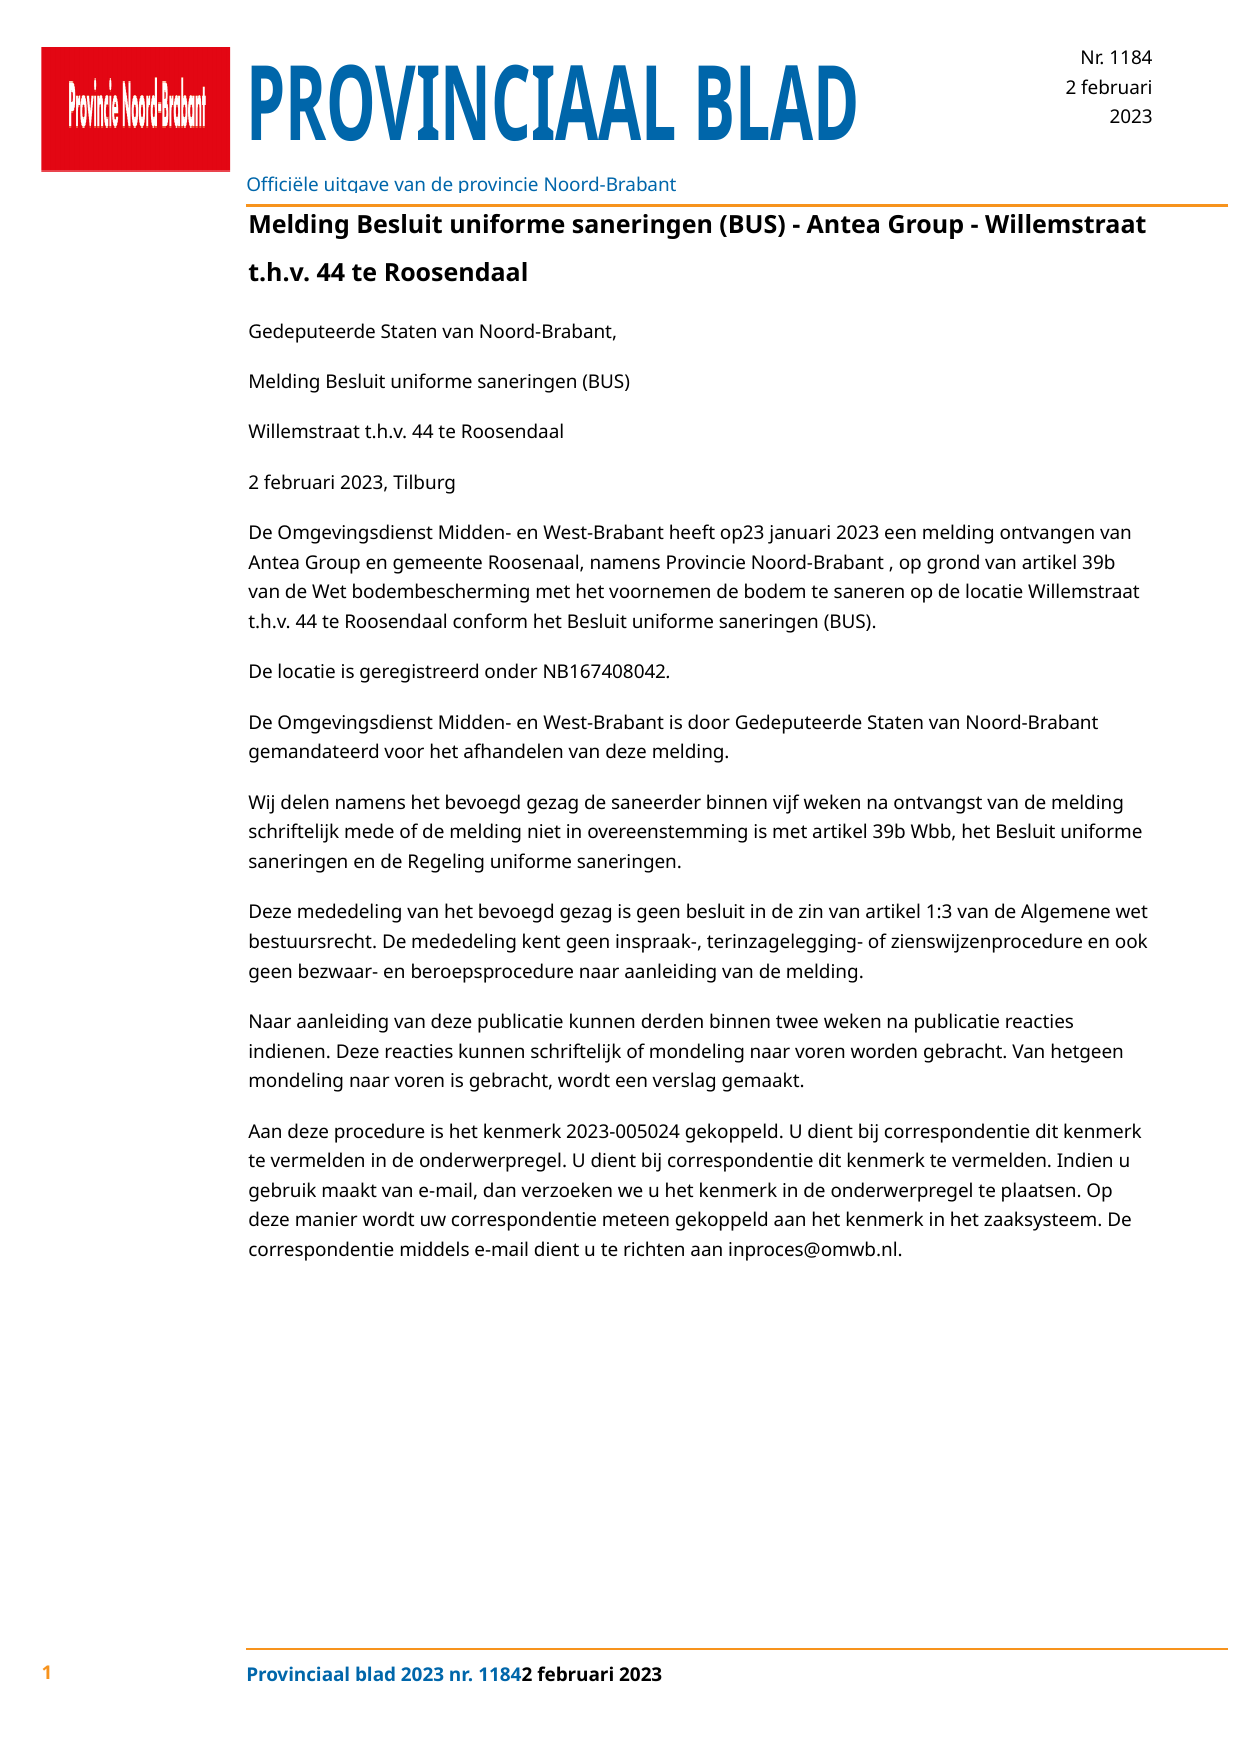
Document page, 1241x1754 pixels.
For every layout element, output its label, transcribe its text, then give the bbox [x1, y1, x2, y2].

text Melding Besluit uniforme saneringen (BUS) [248, 368, 1152, 394]
text Deze mededeling van het bevoegd gezag is geen besluit in de zin van artikel 1:3 van de Algemene wet bestuursrecht. De mededeling kent geen inspraak-, terinzagelegging- of zienswijzenprocedure en ook geen bezwaar- en beroepsprocedure naar aanleiding van de melding. [248, 899, 1152, 984]
text Gedeputeerde Staten van Noord-Brabant, [248, 318, 1152, 344]
text Wij delen namens het bevoegd gezag de saneerder binnen vijf weken na ontvangst van de melding schriftelijk mede of de melding niet in overeenstemming is met artikel 39b Wbb, het Besluit uniforme saneringen en de Regeling uniforme saneringen. [248, 789, 1152, 874]
text Naar aanleiding van deze publicatie kunnen derden binnen twee weken na publicatie reacties indienen. Deze reacties kunnen schriftelijk of mondeling naar voren worden gebracht. Van hetgeen mondeling naar voren is gebracht, wordt een verslag gemaakt. [248, 1008, 1152, 1093]
text De Omgevingsdienst Midden- en West-Brabant heeft op23 januari 2023 een melding ontvangen van Antea Group en gemeente Roosenaal, namens Provincie Noord-Brabant , op grond van artikel 39b van de Wet bodembescherming met het voornemen de bodem te saneren op de locatie Willemstraat t.h.v. 44 te Roosendaal conform het Besluit uniforme saneringen (BUS). [248, 519, 1152, 634]
text Melding Besluit uniforme saneringen (BUS) - Antea Group - Willemstraat t.h.v. 44 te Roosendaal [248, 207, 1152, 288]
text Willemstraat t.h.v. 44 te Roosendaal [248, 419, 1152, 444]
text De Omgevingsdienst Midden- en West-Brabant is door Gedeputeerde Staten van Noord-Brabant gemandateerd voor het afhandelen van deze melding. [248, 709, 1152, 764]
picture [41, 47, 231, 172]
text 2 februari 2023, Tilburg [248, 469, 1152, 495]
text Aan deze procedure is het kenmerk 2023-005024 gekoppeld. U dient bij correspondentie dit kenmerk te vermelden in de onderwerpregel. U dient bij correspondentie dit kenmerk te vermelden. Indien u gebruik maakt van e-mail, dan verzoeken we u het kenmerk in de onderwerpregel te plaatsen. Op deze manier wordt uw correspondentie meteen gekoppeld aan het kenmerk in het zaaksysteem. De correspondentie middels e-mail dient u te richten aan inproces@omwb.nl. [248, 1118, 1152, 1262]
text De locatie is geregistreerd onder NB167408042. [248, 659, 1152, 684]
